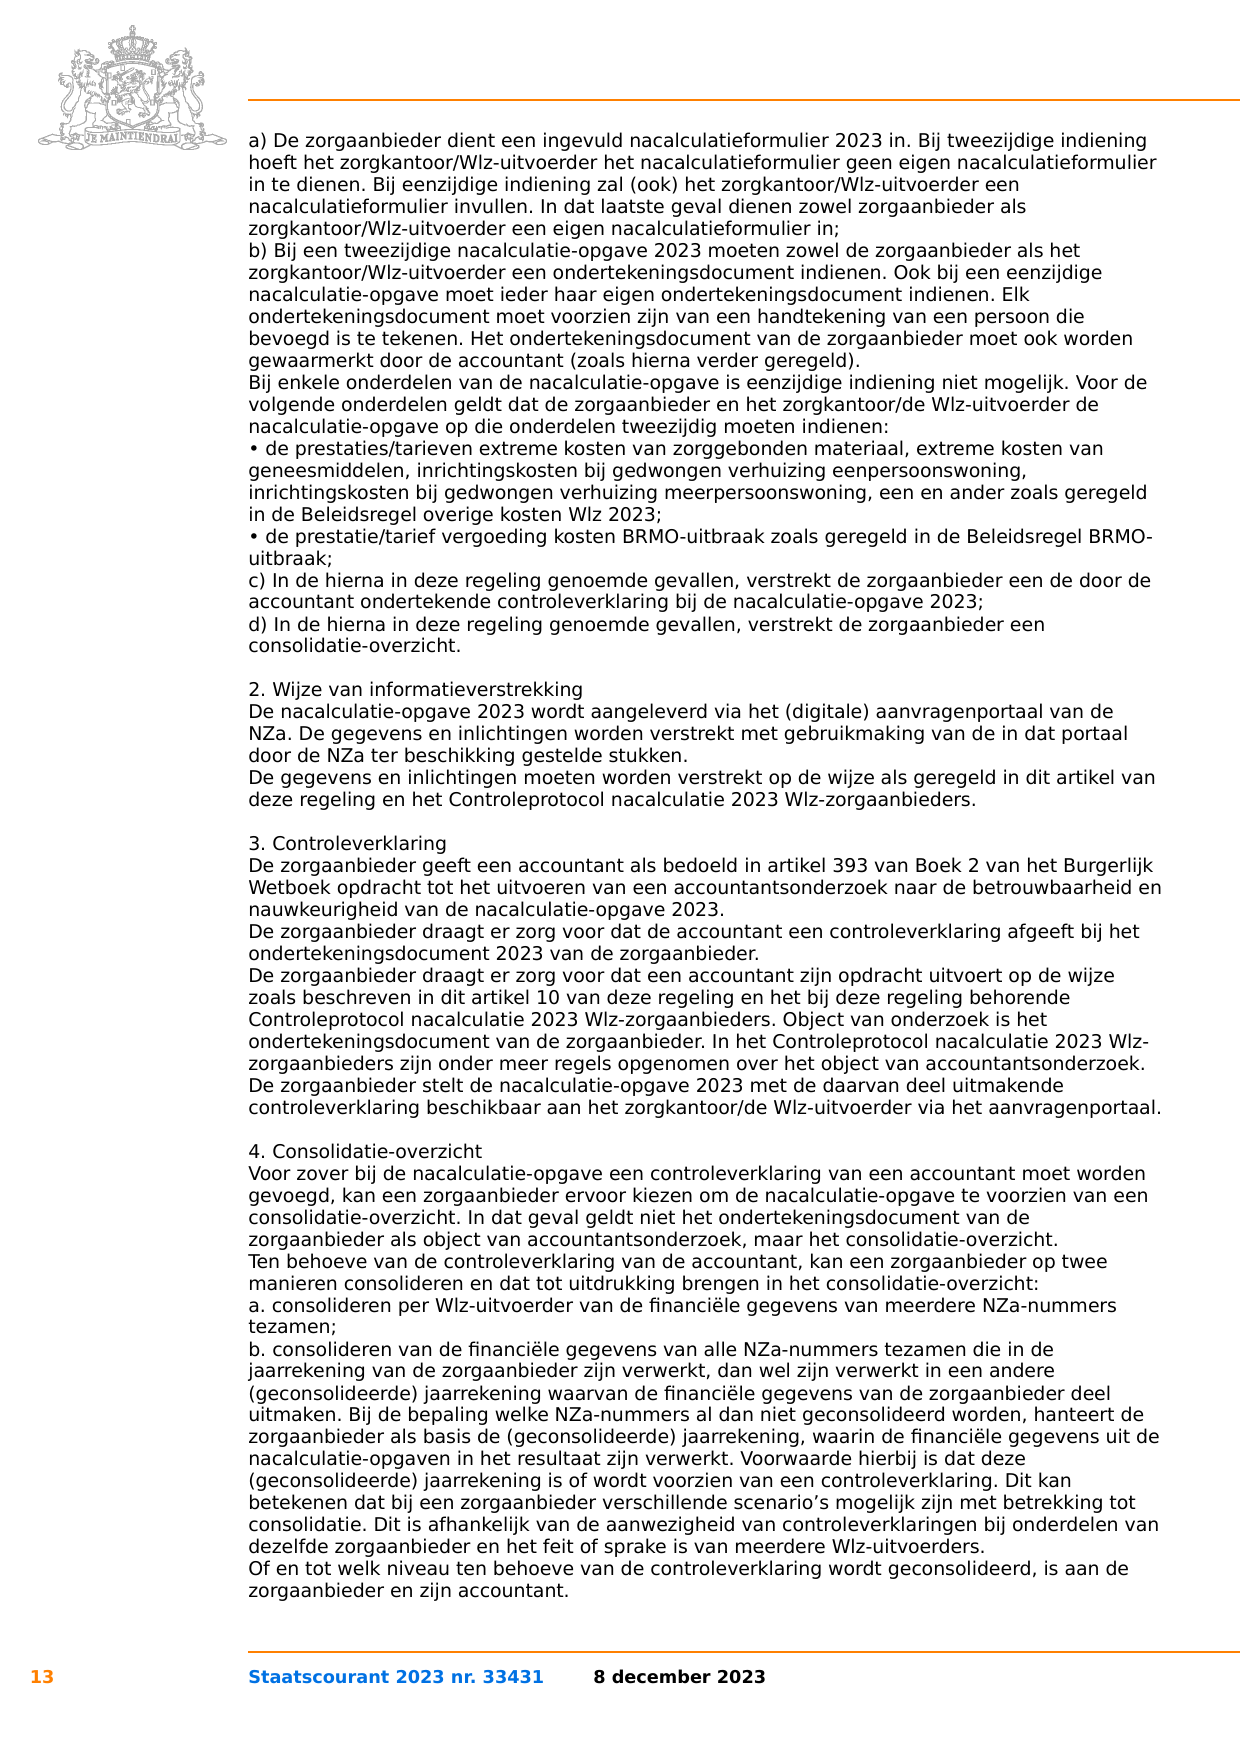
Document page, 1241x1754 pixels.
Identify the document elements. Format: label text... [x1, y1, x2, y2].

text 3. Controleverklaring [248, 833, 1163, 855]
text De nacalculatie-opgave 2023 wordt aangeleverd via het (digitale) aanvragenportaal van de NZa. De gegevens en inlichtingen worden verstrekt met gebruikmaking van de in dat portaal door de NZa ter beschikking gestelde stukken. [248, 701, 1163, 767]
text De zorgaanbieder geeft een accountant als bedoeld in artikel 393 van Boek 2 van het Burgerlijk Wetboek opdracht tot het uitvoeren van een accountantsonderzoek naar de betrouwbaarheid en nauwkeurigheid van de nacalculatie-opgave 2023. [248, 855, 1163, 921]
text 2. Wijze van informatieverstrekking [248, 679, 1163, 701]
text 4. Consolidatie-overzicht [248, 1141, 1163, 1163]
text Ten behoeve van de controleverklaring van de accountant, kan een zorgaanbieder op twee manieren consolideren en dat tot uitdrukking brengen in het consolidatie-overzicht: [248, 1251, 1163, 1294]
text b) Bij een tweezijdige nacalculatie-opgave 2023 moeten zowel de zorgaanbieder als het zorgkantoor/Wlz-uitvoerder een ondertekeningsdocument indienen. Ook bij een eenzijdige nacalculatie-opgave moet ieder haar eigen ondertekeningsdocument indienen. Elk ondertekeningsdocument moet voorzien zijn van een handtekening van een persoon die bevoegd is te tekenen. Het ondertekeningsdocument van de zorgaanbieder moet ook worden gewaarmerkt door de accountant (zoals hierna verder geregeld). [248, 240, 1163, 372]
text De zorgaanbieder stelt de nacalculatie-opgave 2023 met de daarvan deel uitmakende controleverklaring beschikbaar aan het zorgkantoor/de Wlz-uitvoerder via het aanvragenportaal. [248, 1075, 1163, 1119]
text De zorgaanbieder draagt er zorg voor dat een accountant zijn opdracht uitvoert op de wijze zoals beschreven in dit artikel 10 van deze regeling en het bij deze regeling behorende Controleprotocol nacalculatie 2023 Wlz-zorgaanbieders. Object van onderzoek is het ondertekeningsdocument van de zorgaanbieder. In het Controleprotocol nacalculatie 2023 Wlz-zorgaanbieders zijn onder meer regels opgenomen over het object van accountantsonderzoek. [248, 965, 1163, 1075]
picture [38, 25, 227, 150]
text De zorgaanbieder draagt er zorg voor dat de accountant een controleverklaring afgeeft bij het ondertekeningsdocument 2023 van de zorgaanbieder. [248, 921, 1163, 965]
text Bij enkele onderdelen van de nacalculatie-opgave is eenzijdige indiening niet mogelijk. Voor de volgende onderdelen geldt dat de zorgaanbieder en het zorgkantoor/de Wlz-uitvoerder de nacalculatie-opgave op die onderdelen tweezijdig moeten indienen: [248, 372, 1163, 438]
text b. consolideren van de financiële gegevens van alle NZa-nummers tezamen die in de jaarrekening van de zorgaanbieder zijn verwerkt, dan wel zijn verwerkt in een andere (geconsolideerde) jaarrekening waarvan de financiële gegevens van de zorgaanbieder deel uitmaken. Bij de bepaling welke NZa-nummers al dan niet geconsolideerd worden, hanteert de zorgaanbieder als basis de (geconsolideerde) jaarrekening, waarin de financiële gegevens uit de nacalculatie-opgaven in het resultaat zijn verwerkt. Voorwaarde hierbij is dat deze (geconsolideerde) jaarrekening is of wordt voorzien van een controleverklaring. Dit kan betekenen dat bij een zorgaanbieder verschillende scenario’s mogelijk zijn met betrekking tot consolidatie. Dit is afhankelijk van de aanwezigheid van controleverklaringen bij onderdelen van dezelfde zorgaanbieder en het feit of sprake is van meerdere Wlz-uitvoerders. [248, 1338, 1163, 1558]
text c) In de hierna in deze regeling genoemde gevallen, verstrekt de zorgaanbieder een de door de accountant ondertekende controleverklaring bij de nacalculatie-opgave 2023; [248, 569, 1163, 613]
text a. consolideren per Wlz-uitvoerder van de financiële gegevens van meerdere NZa-nummers tezamen; [248, 1294, 1163, 1338]
text a) De zorgaanbieder dient een ingevuld nacalculatieformulier 2023 in. Bij tweezijdige indiening hoeft het zorgkantoor/Wlz-uitvoerder het nacalculatieformulier geen eigen nacalculatieformulier in te dienen. Bij eenzijdige indiening zal (ook) het zorgkantoor/Wlz-uitvoerder een nacalculatieformulier invullen. In dat laatste geval dienen zowel zorgaanbieder als zorgkantoor/Wlz-uitvoerder een eigen nacalculatieformulier in; [248, 130, 1163, 240]
text • de prestaties/tarieven extreme kosten van zorggebonden materiaal, extreme kosten van geneesmiddelen, inrichtingskosten bij gedwongen verhuizing eenpersoonswoning, inrichtingskosten bij gedwongen verhuizing meerpersoonswoning, een en ander zoals geregeld in de Beleidsregel overige kosten Wlz 2023; [248, 438, 1163, 526]
text De gegevens en inlichtingen moeten worden verstrekt op de wijze als geregeld in dit artikel van deze regeling en het Controleprotocol nacalculatie 2023 Wlz-zorgaanbieders. [248, 767, 1163, 811]
text • de prestatie/tarief vergoeding kosten BRMO-uitbraak zoals geregeld in de Beleidsregel BRMO-uitbraak; [248, 526, 1163, 569]
text Voor zover bij de nacalculatie-opgave een controleverklaring van een accountant moet worden gevoegd, kan een zorgaanbieder ervoor kiezen om de nacalculatie-opgave te voorzien van een consolidatie-overzicht. In dat geval geldt niet het ondertekeningsdocument van de zorgaanbieder als object van accountantsonderzoek, maar het consolidatie-overzicht. [248, 1163, 1163, 1251]
text d) In de hierna in deze regeling genoemde gevallen, verstrekt de zorgaanbieder een consolidatie-overzicht. [248, 613, 1163, 657]
text Of en tot welk niveau ten behoeve van de controleverklaring wordt geconsolideerd, is aan de zorgaanbieder en zijn accountant. [248, 1558, 1163, 1602]
